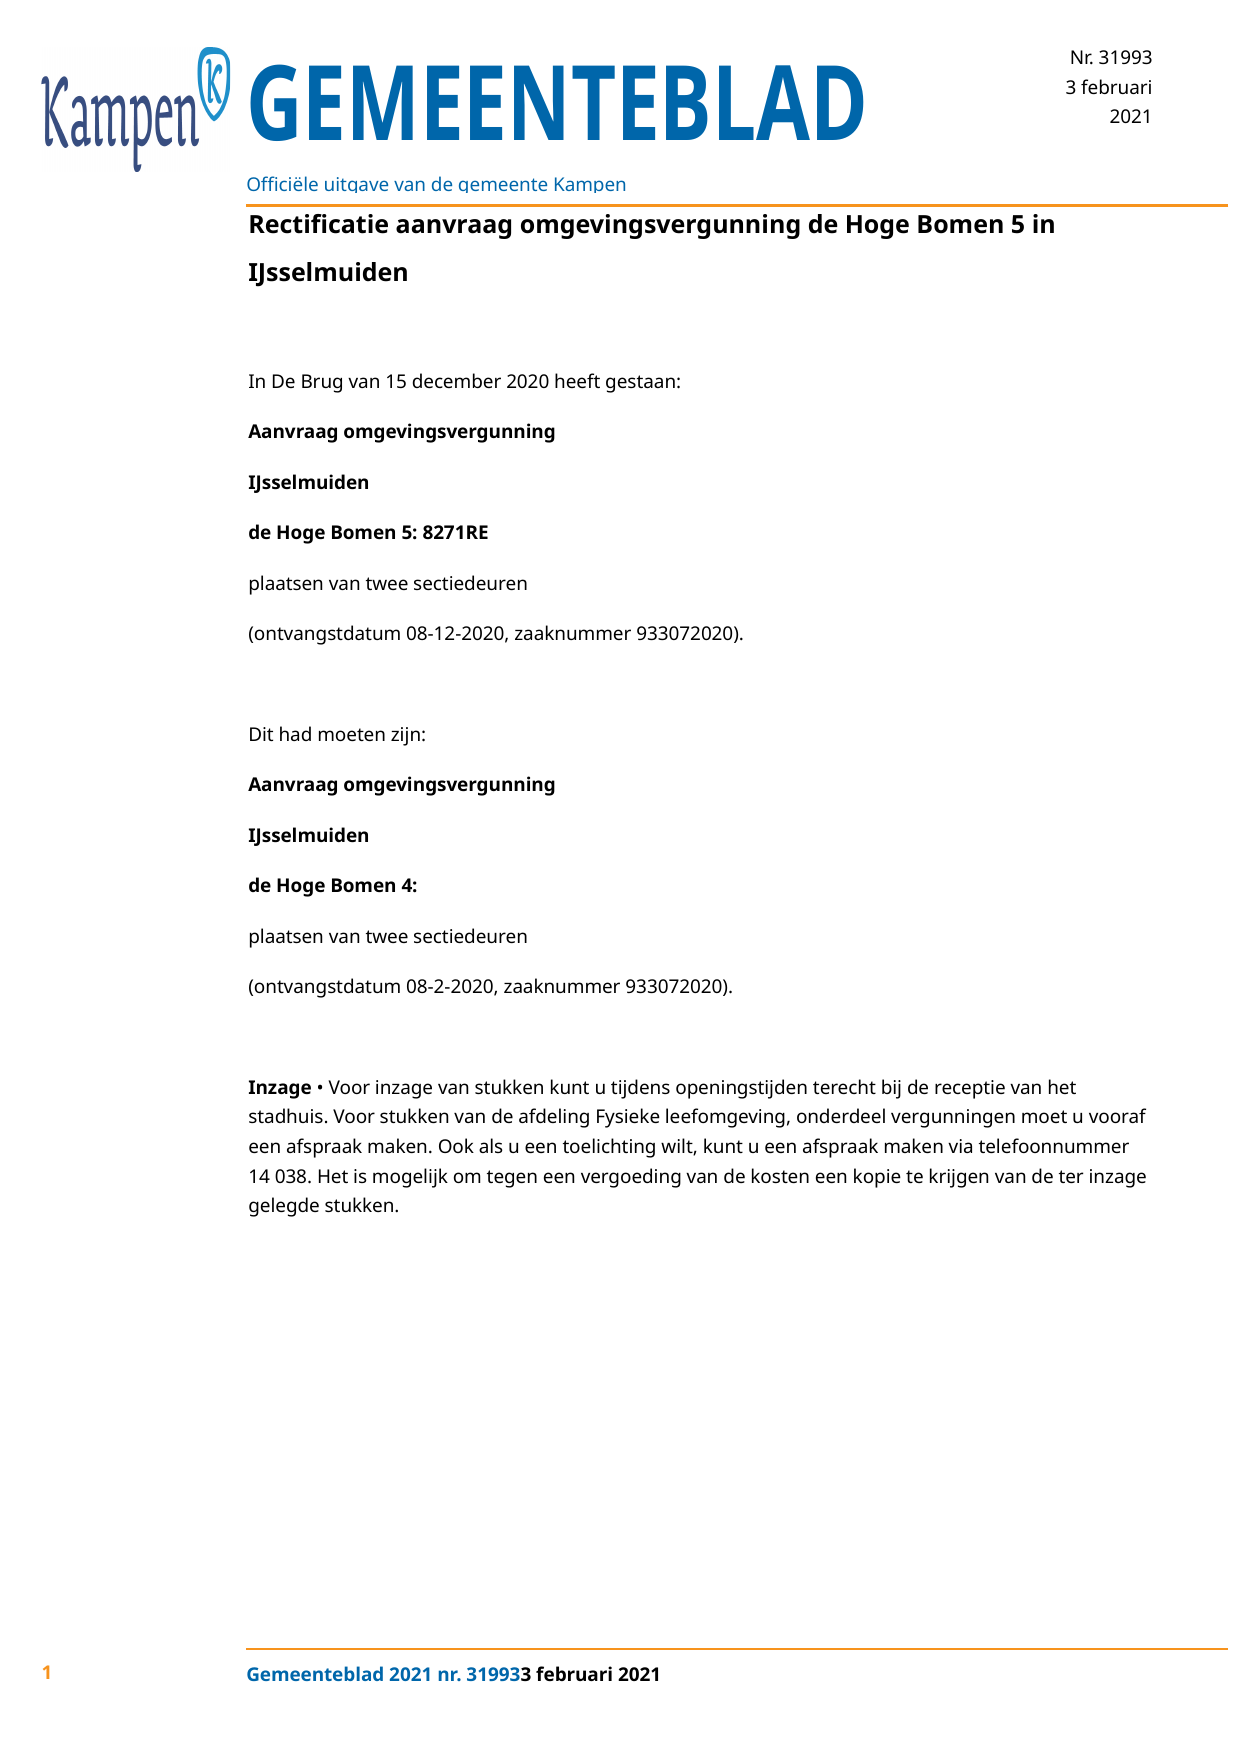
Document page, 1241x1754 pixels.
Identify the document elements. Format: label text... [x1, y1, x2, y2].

text de Hoge Bomen 5: 8271RE [248, 519, 1152, 545]
text Inzage • Voor inzage van stukken kunt u tijdens openingstijden terecht bij de receptie van het stadhuis. Voor stukken van de afdeling Fysieke leefomgeving, onderdeel vergunningen moet u vooraf een afspraak maken. Ook als u een toelichting wilt, kunt u een afspraak maken via telefoonnummer 14 038. Het is mogelijk om tegen een vergoeding van de kosten een kopie te krijgen van de ter inzage gelegde stukken. [248, 1074, 1152, 1218]
text IJsselmuiden [248, 822, 1152, 848]
text plaatsen van twee sectiedeuren [248, 923, 1152, 949]
text plaatsen van twee sectiedeuren [248, 570, 1152, 596]
text Aanvraag omgevingsvergunning [248, 772, 1152, 797]
text Aanvraag omgevingsvergunning [248, 419, 1152, 444]
picture [41, 47, 231, 172]
text (ontvangstdatum 08-12-2020, zaaknummer 933072020). [248, 620, 1152, 646]
text de Hoge Bomen 4: [248, 872, 1152, 898]
text IJsselmuiden [248, 469, 1152, 495]
text Rectificatie aanvraag omgevingsvergunning de Hoge Bomen 5 in IJsselmuiden [248, 207, 1152, 288]
text In De Brug van 15 december 2020 heeft gestaan: [248, 368, 1152, 394]
text Dit had moeten zijn: [248, 721, 1152, 747]
text (ontvangstdatum 08-2-2020, zaaknummer 933072020). [248, 973, 1152, 999]
